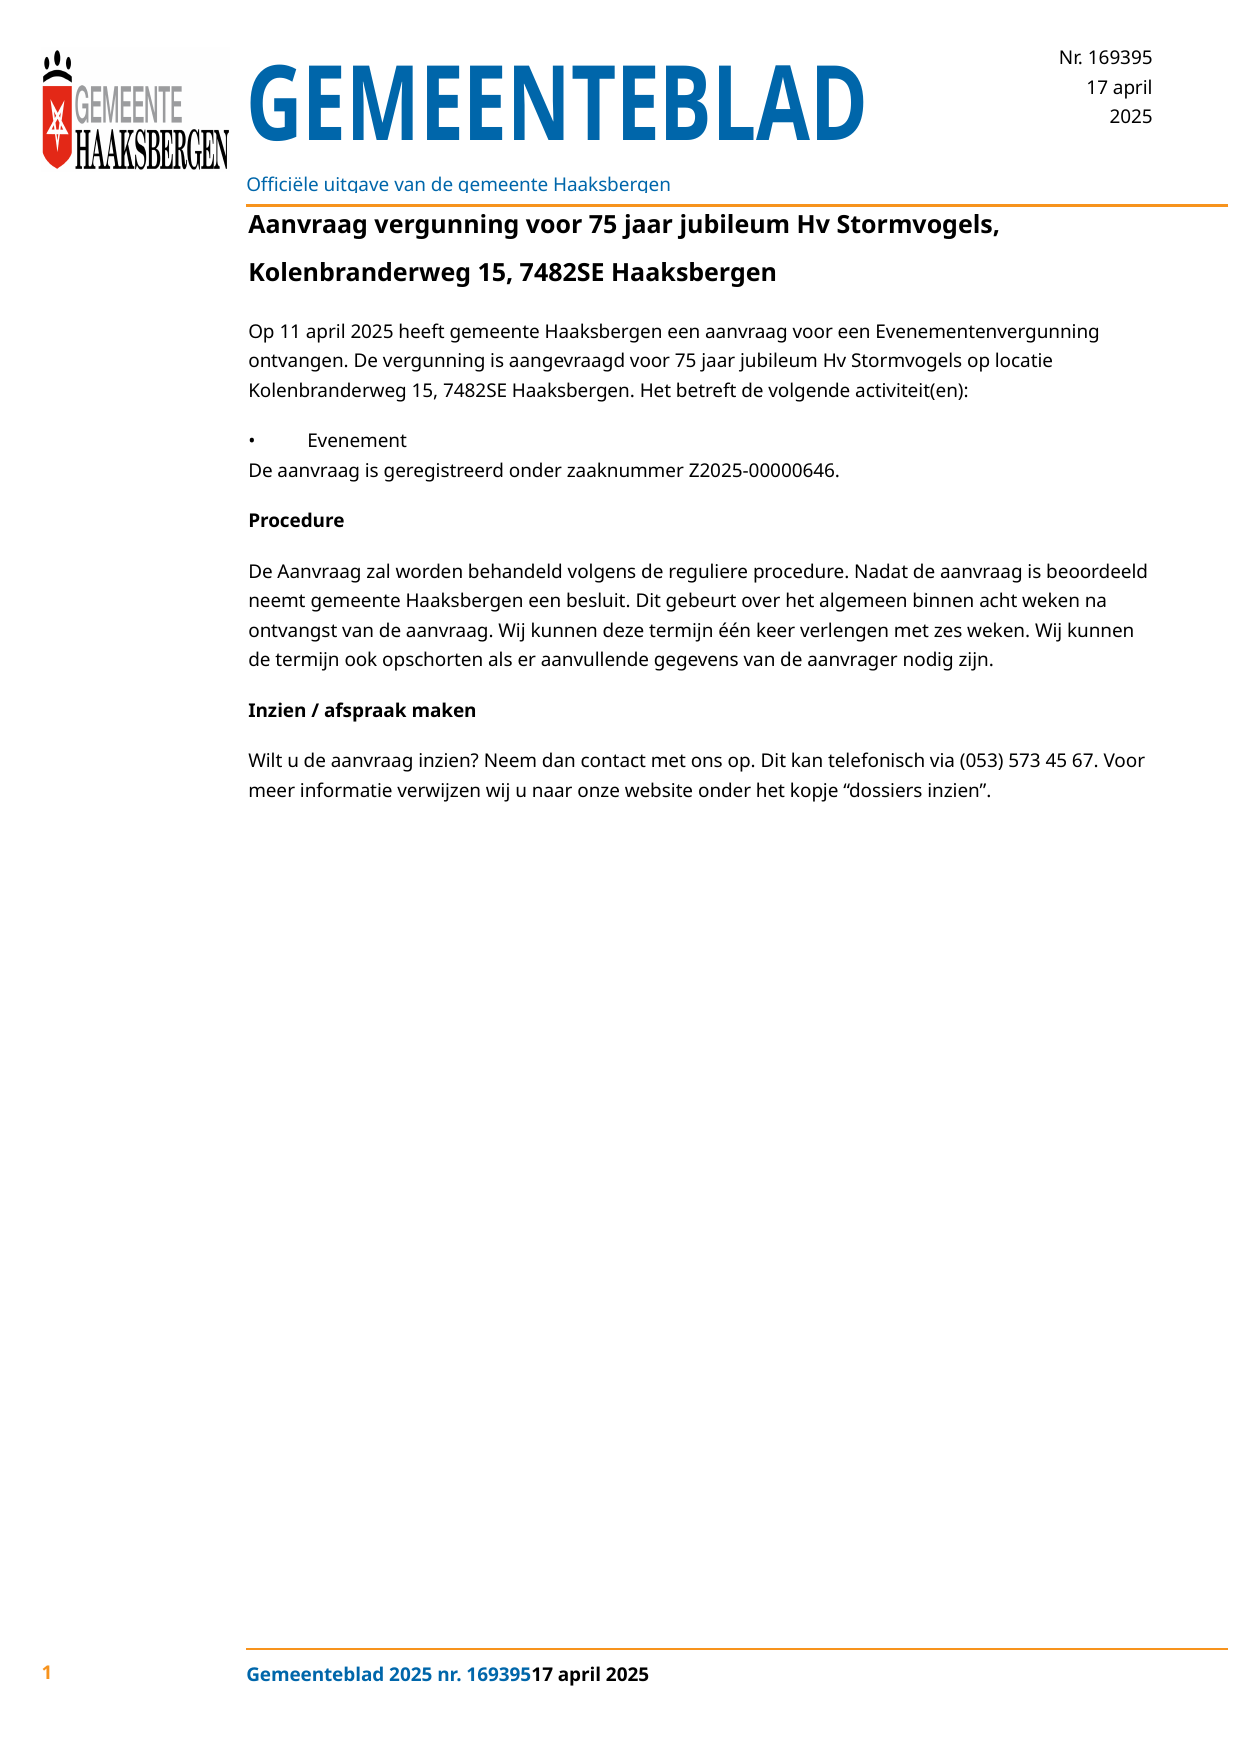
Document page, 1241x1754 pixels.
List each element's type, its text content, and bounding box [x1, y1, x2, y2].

picture [41, 47, 231, 172]
text Procedure [248, 507, 1152, 533]
list Evenement [248, 427, 1152, 453]
text Op 11 april 2025 heeft gemeente Haaksbergen een aanvraag voor een Evenementenvergunning ontvangen. De vergunning is aangevraagd voor 75 jaar jubileum Hv Stormvogels op locatie Kolenbranderweg 15, 7482SE Haaksbergen. Het betreft de volgende activiteit(en): [248, 318, 1152, 403]
text De Aanvraag zal worden behandeld volgens de reguliere procedure. Nadat de aanvraag is beoordeeld neemt gemeente Haaksbergen een besluit. Dit gebeurt over het algemeen binnen acht weken na ontvangst van de aanvraag. Wij kunnen deze termijn één keer verlengen met zes weken. Wij kunnen de termijn ook opschorten als er aanvullende gegevens van de aanvrager nodig zijn. [248, 558, 1152, 672]
text Aanvraag vergunning voor 75 jaar jubileum Hv Stormvogels, Kolenbranderweg 15, 7482SE Haaksbergen [248, 207, 1152, 288]
text Inzien / afspraak maken [248, 697, 1152, 723]
text De aanvraag is geregistreerd onder zaaknummer Z2025-00000646. [248, 457, 1152, 483]
text Wilt u de aanvraag inzien? Neem dan contact met ons op. Dit kan telefonisch via (053) 573 45 67. Voor meer informatie verwijzen wij u naar onze website onder het kopje “dossiers inzien”. [248, 747, 1152, 803]
